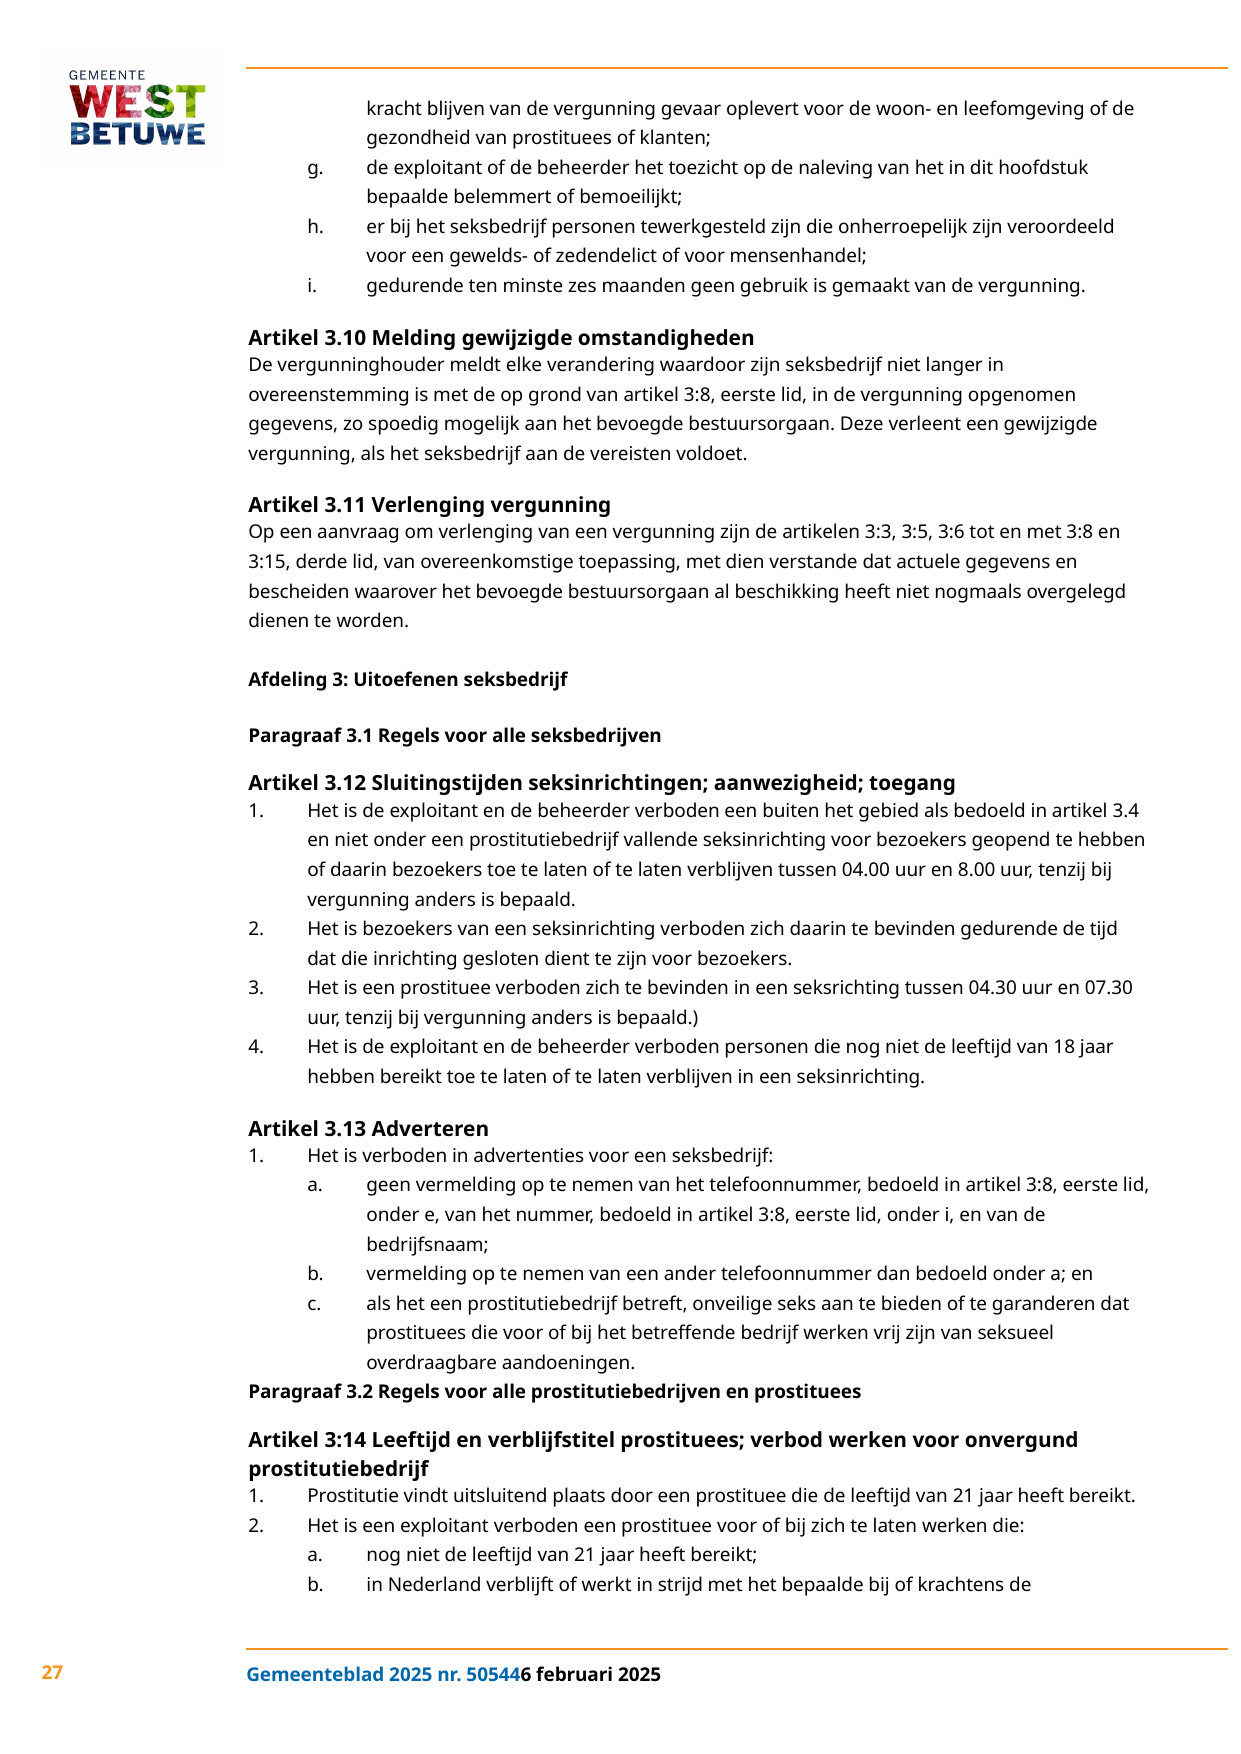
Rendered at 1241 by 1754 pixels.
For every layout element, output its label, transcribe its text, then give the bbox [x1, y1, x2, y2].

text Artikel 3.12 Sluitingstijden seksinrichtingen; aanwezigheid; toegang [248, 768, 1152, 797]
list geen vermelding op te nemen van het telefoonnummer, bedoeld in artikel 3:8, eerste lid, onder e, van het nummer, bedoeld in artikel 3:8, eerste lid, onder i, en van de bedrijfsnaam; [307, 1172, 1152, 1257]
text Artikel 3.10 Melding gewijzigde omstandigheden [248, 323, 1152, 351]
text Paragraaf 3.2 Regels voor alle prostitutiebedrijven en prostituees [248, 1379, 1152, 1404]
list Het is bezoekers van een seksinrichting verboden zich daarin te bevinden gedurende de tijd dat die inrichting gesloten dient te zijn voor bezoekers. [248, 915, 1152, 971]
picture [41, 47, 231, 172]
list vermelding op te nemen van een ander telefoonnummer dan bedoeld onder a; en [307, 1260, 1152, 1286]
list in Nederland verblijft of werkt in strijd met het bepaalde bij of krachtens de [307, 1571, 1152, 1597]
list als het een prostitutiebedrijf betreft, onveilige seks aan te bieden of te garanderen dat prostituees die voor of bij het betreffende bedrijf werken vrij zijn van seksueel overdraagbare aandoeningen. [307, 1290, 1152, 1375]
list kracht blijven van de vergunning gevaar oplevert voor de woon- en leefomgeving of de gezondheid van prostituees of klanten; [307, 95, 1152, 150]
text Op een aanvraag om verlenging van een vergunning zijn de artikelen 3:3, 3:5, 3:6 tot en met 3:8 en 3:15, derde lid, van overeenkomstige toepassing, met dien verstande dat actuele gegevens en bescheiden waarover het bevoegde bestuursorgaan al beschikking heeft niet nogmaals overgelegd dienen te worden. [248, 519, 1152, 633]
list Het is verboden in advertenties voor een seksbedrijf: [248, 1142, 1152, 1168]
text Afdeling 3: Uitoefenen seksbedrijf [248, 667, 1152, 692]
text Paragraaf 3.1 Regels voor alle seksbedrijven [248, 722, 1152, 748]
text De vergunninghouder meldt elke verandering waardoor zijn seksbedrijf niet langer in overeenstemming is met de op grond van artikel 3:8, eerste lid, in de vergunning opgenomen gegevens, zo spoedig mogelijk aan het bevoegde bestuursorgaan. Deze verleent een gewijzigde vergunning, als het seksbedrijf aan de vereisten voldoet. [248, 351, 1152, 466]
list de exploitant of de beheerder het toezicht op de naleving van het in dit hoofdstuk bepaalde belemmert of bemoeilijkt; [307, 154, 1152, 209]
text Artikel 3:14 Leeftijd en verblijfstitel prostituees; verbod werken voor onvergund prostitutiebedrijf [248, 1425, 1152, 1482]
list er bij het seksbedrijf personen tewerkgesteld zijn die onherroepelijk zijn veroordeeld voor een gewelds- of zedendelict of voor mensenhandel; [307, 213, 1152, 268]
list gedurende ten minste zes maanden geen gebruik is gemaakt van de vergunning. [307, 272, 1152, 298]
list Prostitutie vindt uitsluitend plaats door een prostituee die de leeftijd van 21 jaar heeft bereikt. [248, 1482, 1152, 1508]
list Het is de exploitant en de beheerder verboden een buiten het gebied als bedoeld in artikel 3.4 en niet onder een prostitutiebedrijf vallende seksinrichting voor bezoekers geopend te hebben of daarin bezoekers toe te laten of te laten verblijven tussen 04.00 uur en 8.00 uur, tenzij bij vergunning anders is bepaald. [248, 797, 1152, 911]
list nog niet de leeftijd van 21 jaar heeft bereikt; [307, 1541, 1152, 1567]
text Artikel 3.13 Adverteren [248, 1114, 1152, 1142]
text Artikel 3.11 Verlenging vergunning [248, 490, 1152, 519]
list Het is een prostituee verboden zich te bevinden in een seksrichting tussen 04.30 uur en 07.30 uur, tenzij bij vergunning anders is bepaald.) [248, 974, 1152, 1030]
list Het is de exploitant en de beheerder verboden personen die nog niet de leeftijd van 18 jaar hebben bereikt toe te laten of te laten verblijven in een seksinrichting. [248, 1034, 1152, 1089]
list Het is een exploitant verboden een prostituee voor of bij zich te laten werken die: [248, 1512, 1152, 1537]
